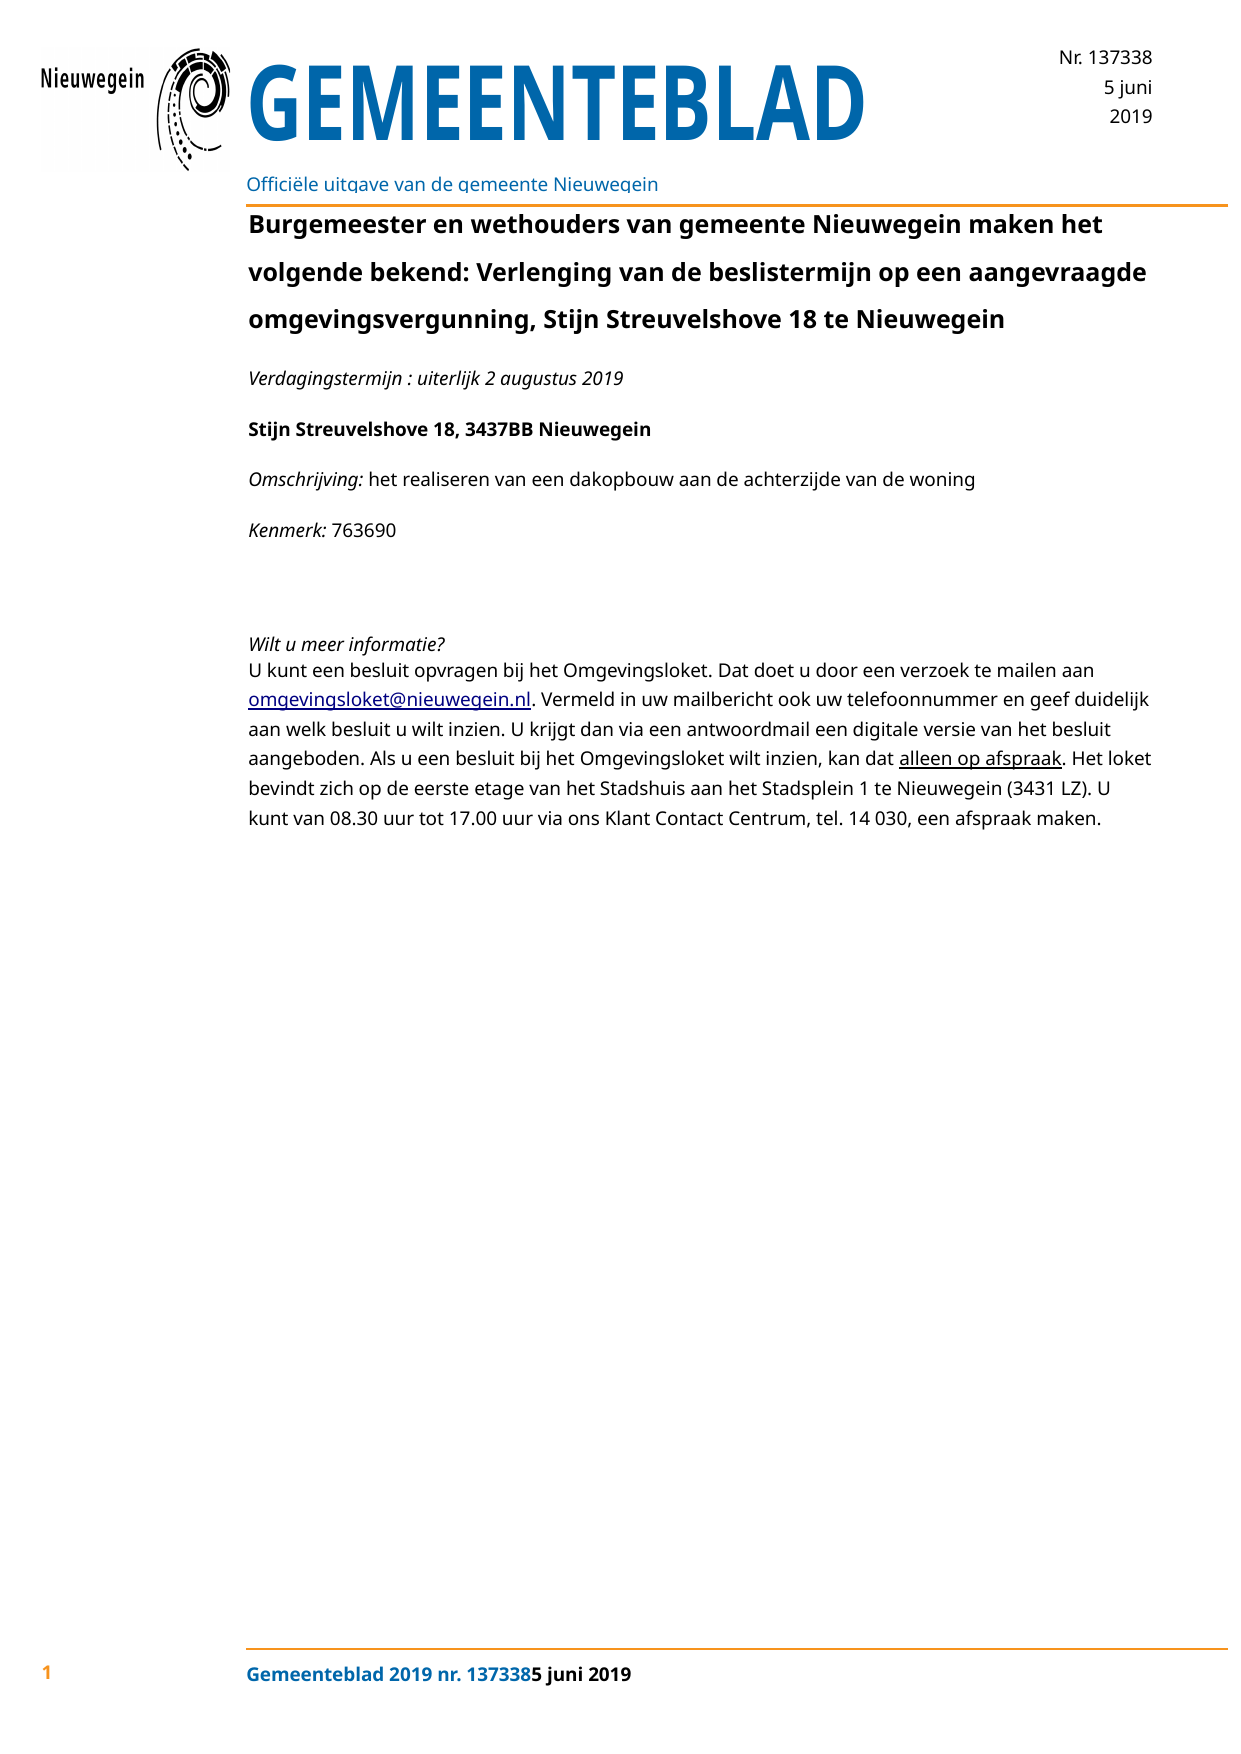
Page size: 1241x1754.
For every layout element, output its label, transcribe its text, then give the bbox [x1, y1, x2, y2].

text Burgemeester en wethouders van gemeente Nieuwegein maken het volgende bekend: Verlenging van de beslistermijn op een aangevraagde omgevingsvergunning, Stijn Streuvelshove 18 te Nieuwegein [248, 207, 1152, 336]
text Omschrijving: het realiseren van een dakopbouw aan de achterzijde van de woning [248, 466, 1152, 492]
text Verdagingstermijn : uiterlijk 2 augustus 2019 [248, 366, 1152, 391]
text Wilt u meer informatie? [248, 631, 1152, 657]
picture [41, 47, 231, 172]
text Stijn Streuvelshove 18, 3437BB Nieuwegein [248, 416, 1152, 442]
text U kunt een besluit opvragen bij het Omgevingsloket. Dat doet u door een verzoek te mailen aan omgevingsloket@nieuwegein.nl. Vermeld in uw mailbericht ook uw telefoonnummer en geef duidelijk aan welk besluit u wilt inzien. U krijgt dan via een antwoordmail een digitale versie van het besluit aangeboden. Als u een besluit bij het Omgevingsloket wilt inzien, kan dat alleen op afspraak. Het loket bevindt zich op de eerste etage van het Stadshuis aan het Stadsplein 1 te Nieuwegein (3431 LZ). U kunt van 08.30 uur tot 17.00 uur via ons Klant Contact Centrum, tel. 14 030, een afspraak maken. [248, 657, 1152, 831]
text Kenmerk: 763690 [248, 517, 1152, 542]
